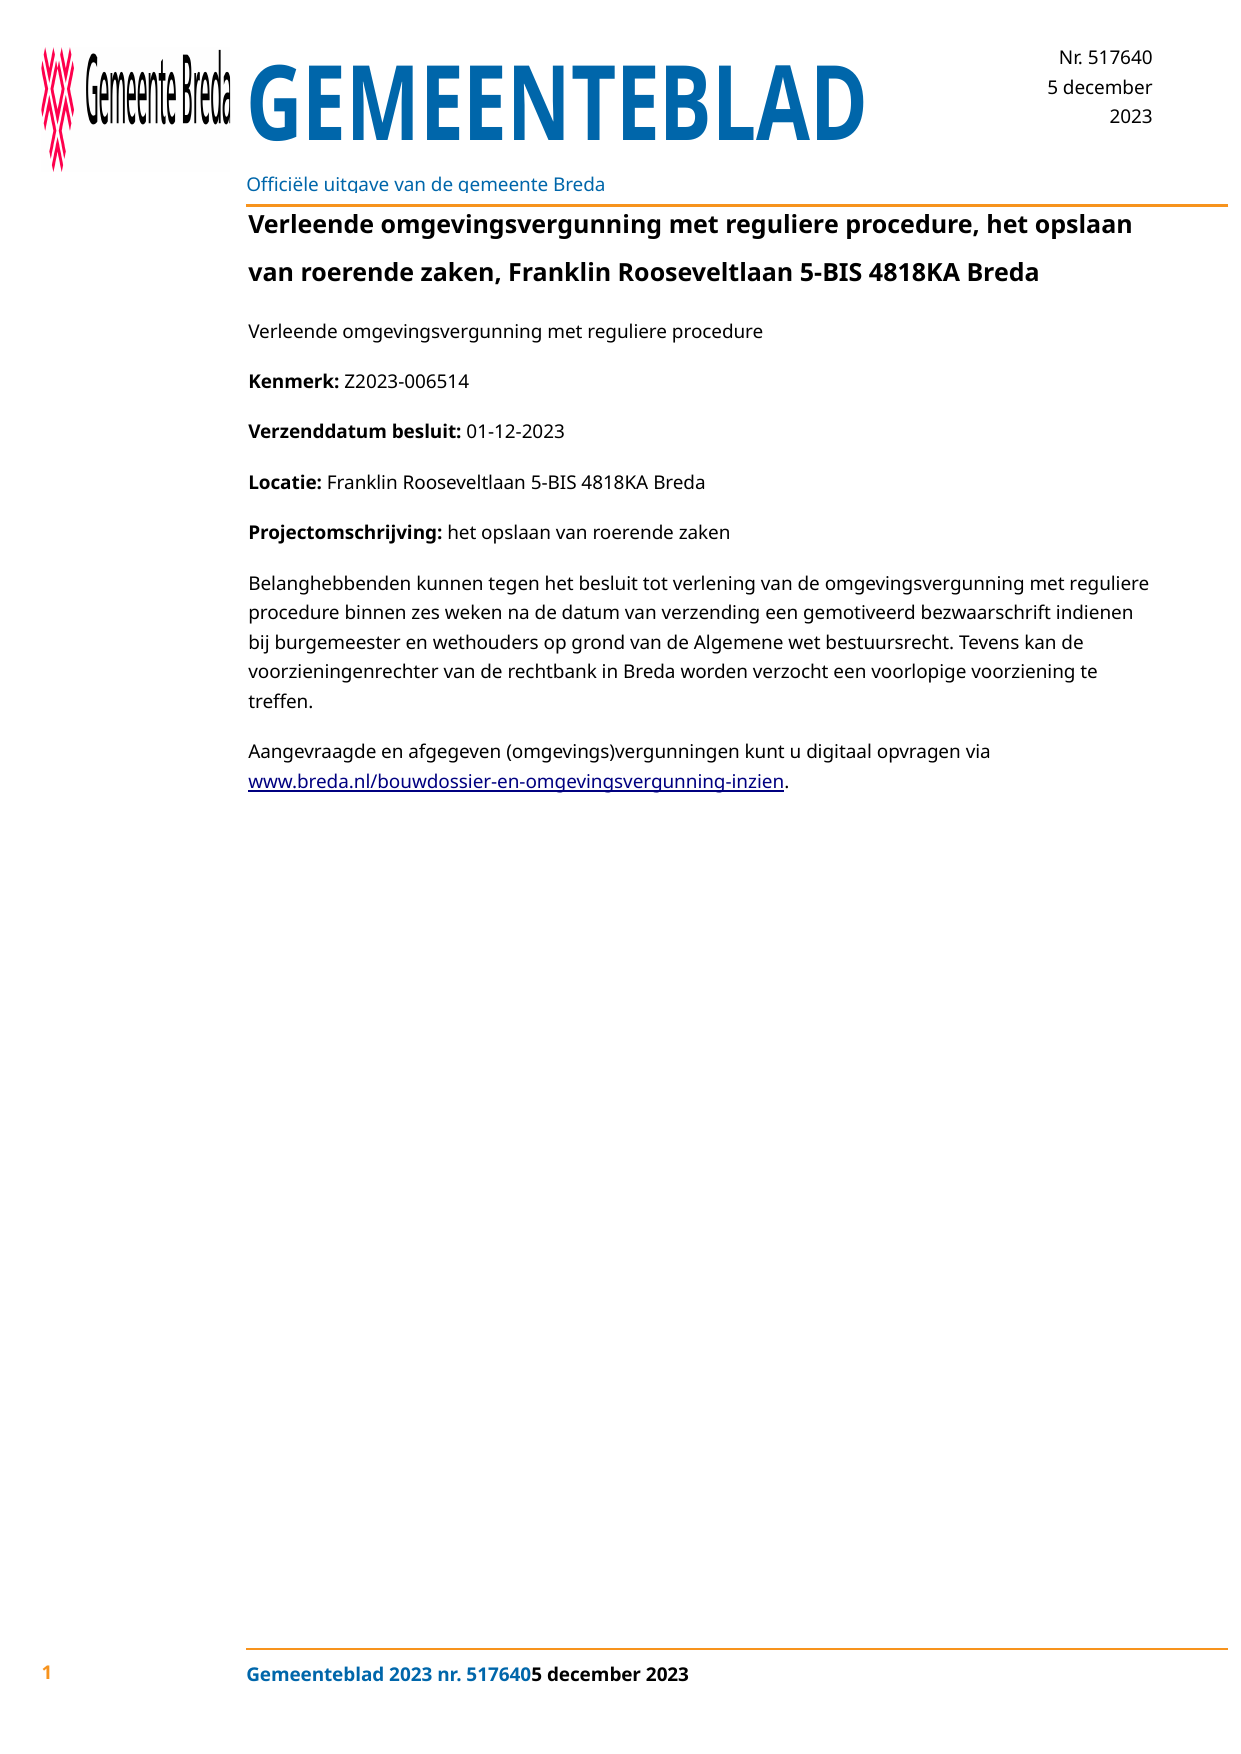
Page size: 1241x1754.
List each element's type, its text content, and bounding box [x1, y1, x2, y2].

picture [41, 47, 231, 172]
text Aangevraagde en afgegeven (omgevings)vergunningen kunt u digitaal opvragen via www.breda.nl/bouwdossier-en-omgevingsvergunning-inzien. [248, 739, 1152, 794]
text Verleende omgevingsvergunning met reguliere procedure [248, 318, 1152, 344]
text Belanghebbenden kunnen tegen het besluit tot verlening van de omgevingsvergunning met reguliere procedure binnen zes weken na de datum van verzending een gemotiveerd bezwaarschrift indienen bij burgemeester en wethouders op grond van de Algemene wet bestuursrecht. Tevens kan de voorzieningenrechter van de rechtbank in Breda worden verzocht een voorlopige voorziening te treffen. [248, 570, 1152, 714]
text Kenmerk: Z2023-006514 [248, 368, 1152, 394]
text Projectomschrijving: het opslaan van roerende zaken [248, 519, 1152, 545]
text Verzenddatum besluit: 01-12-2023 [248, 419, 1152, 444]
text Verleende omgevingsvergunning met reguliere procedure, het opslaan van roerende zaken, Franklin Rooseveltlaan 5-BIS 4818KA Breda [248, 207, 1152, 288]
text Locatie: Franklin Rooseveltlaan 5-BIS 4818KA Breda [248, 469, 1152, 495]
